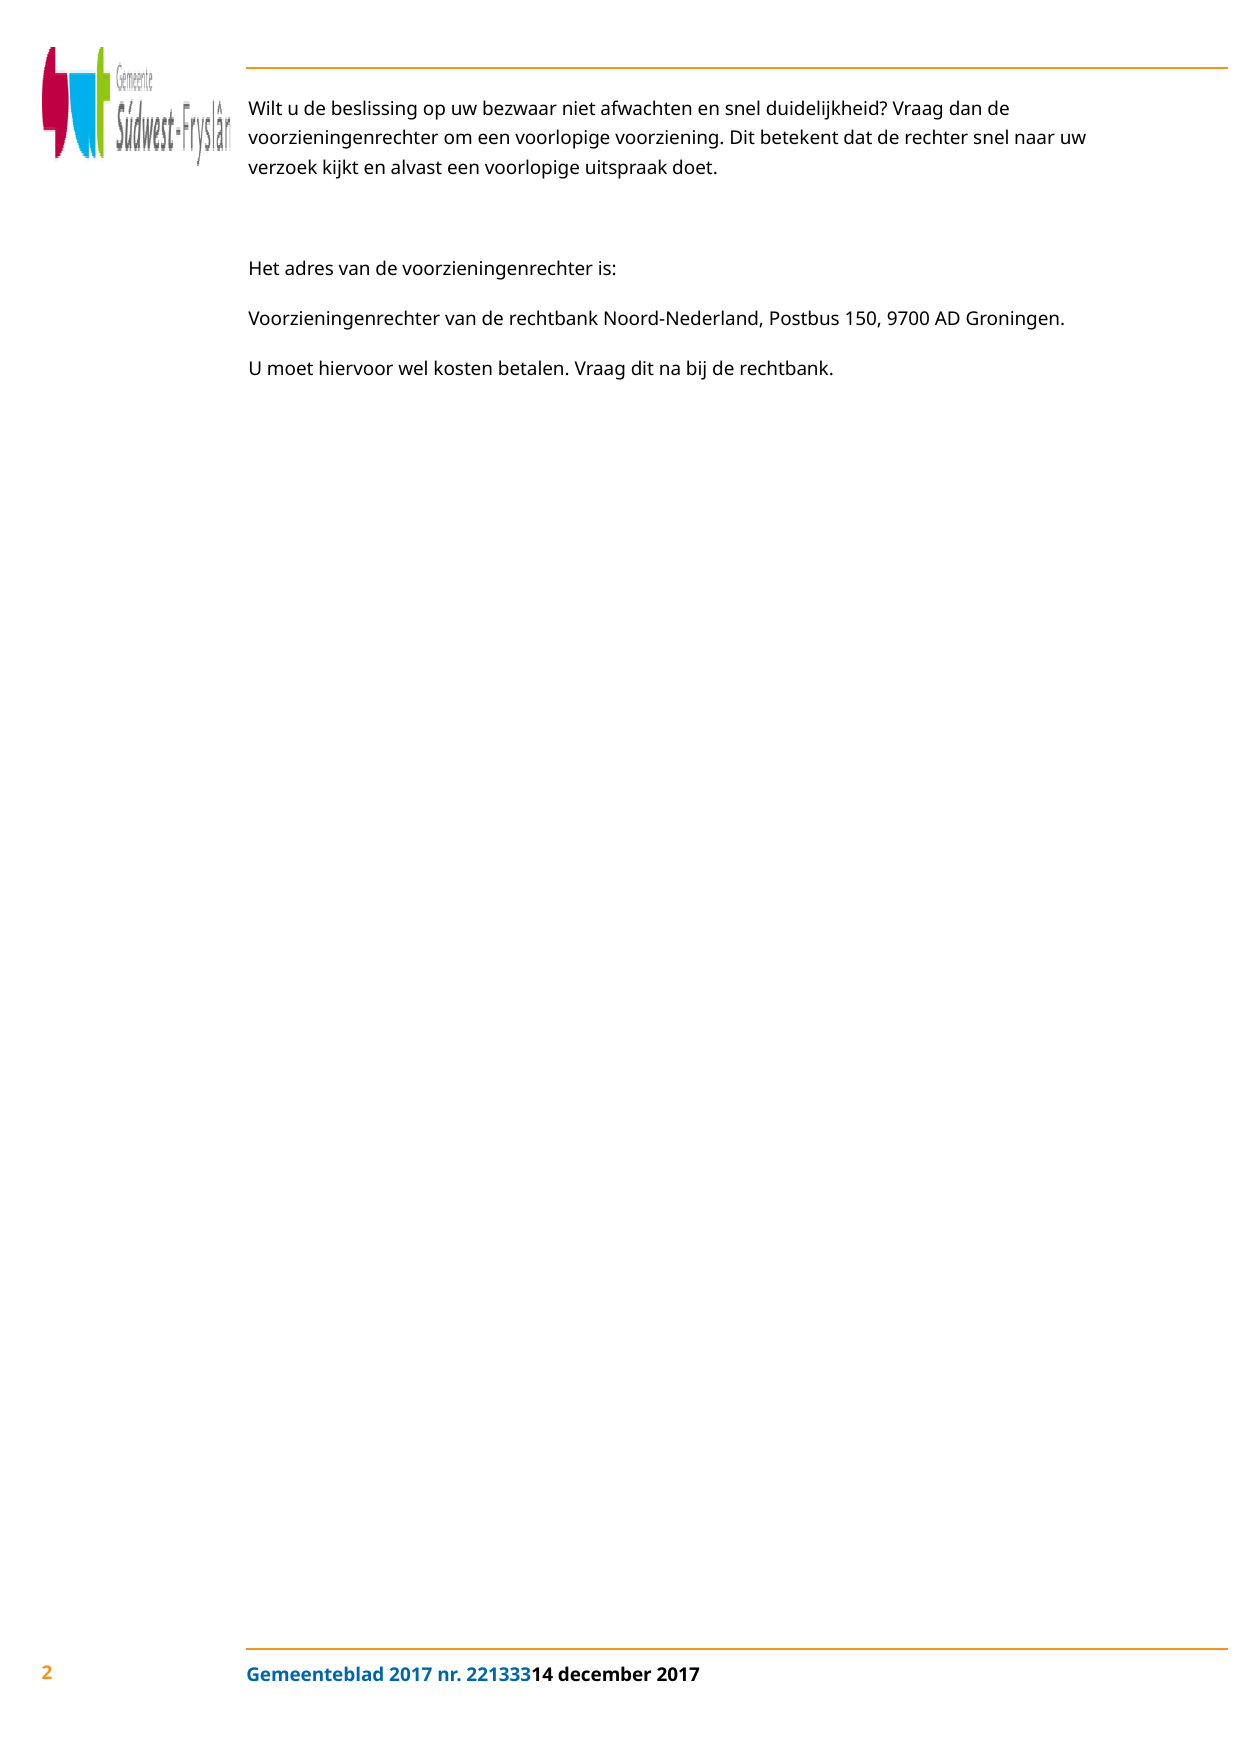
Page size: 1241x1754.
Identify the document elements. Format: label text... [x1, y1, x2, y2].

text Wilt u de beslissing op uw bezwaar niet afwachten en snel duidelijkheid? Vraag dan de voorzieningenrechter om een voorlopige voorziening. Dit betekent dat de rechter snel naar uw verzoek kijkt en alvast een voorlopige uitspraak doet. [248, 95, 1152, 180]
text Voorzieningenrechter van de rechtbank Noord-Nederland, Postbus 150, 9700 AD Groningen. [248, 305, 1152, 331]
text Het adres van de voorzieningenrechter is: [248, 255, 1152, 281]
text U moet hiervoor wel kosten betalen. Vraag dit na bij de rechtbank. [248, 356, 1152, 381]
picture [41, 47, 231, 172]
